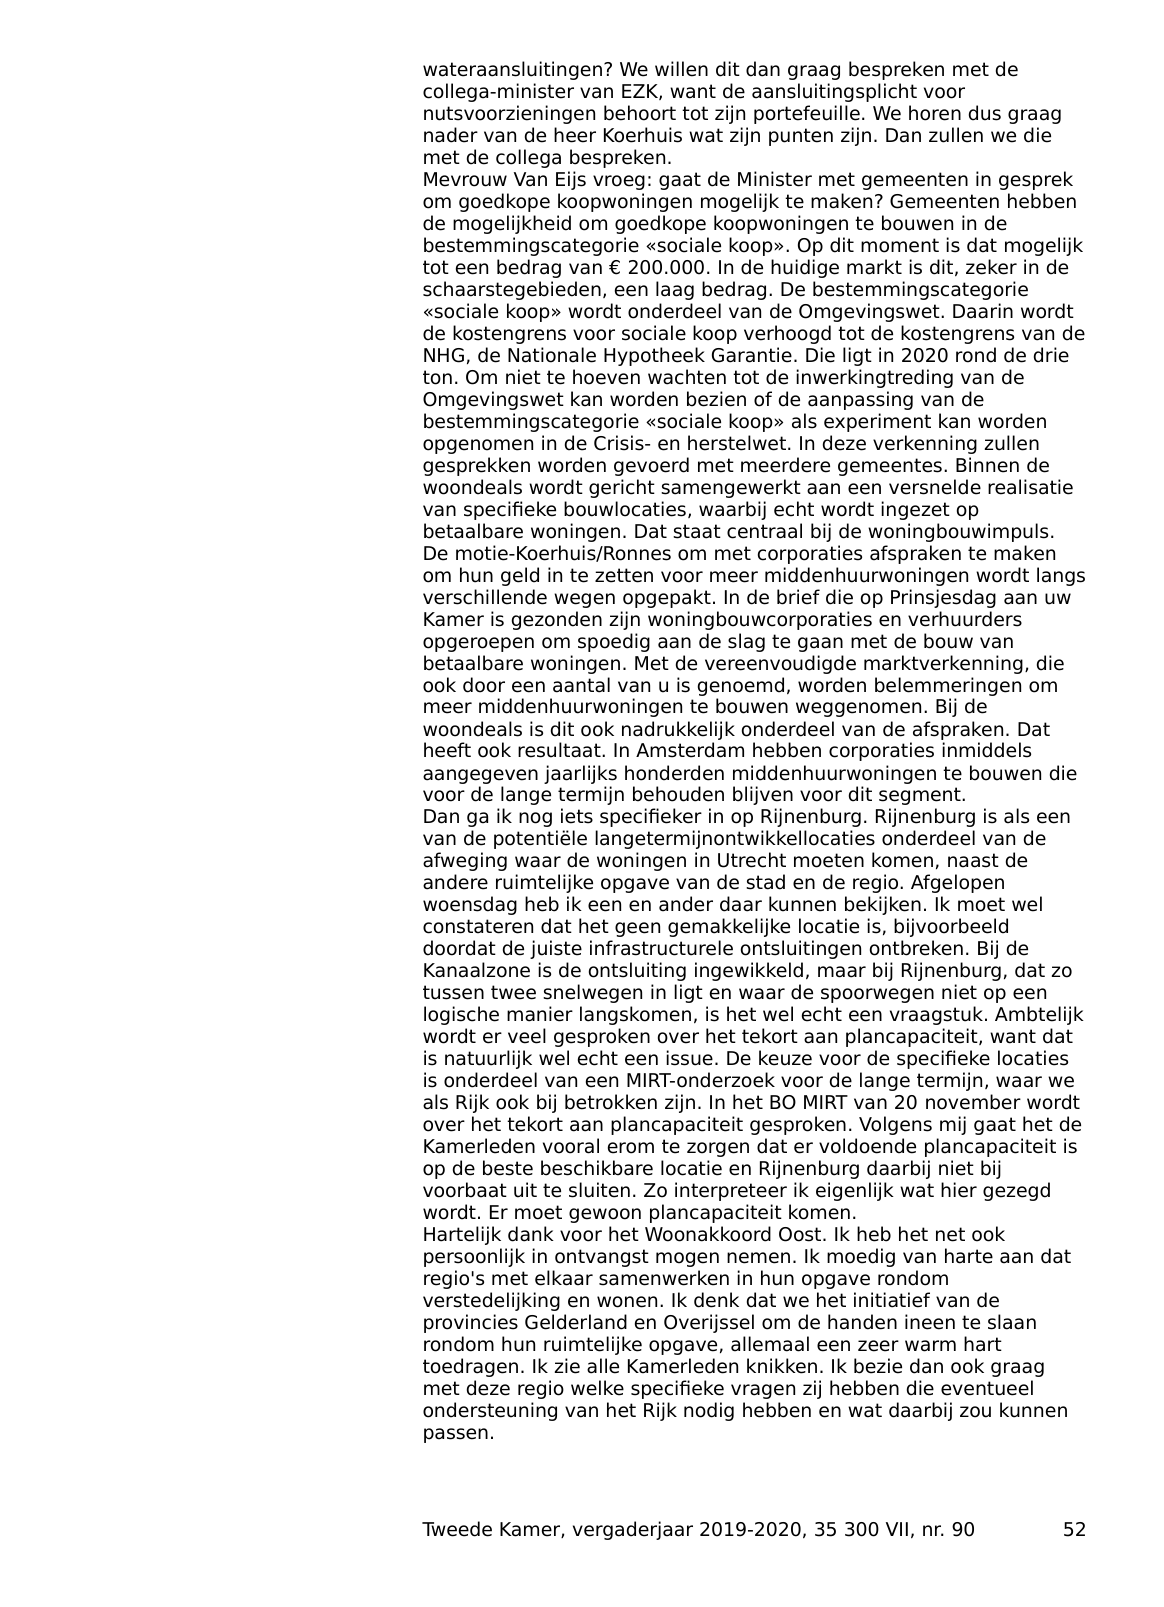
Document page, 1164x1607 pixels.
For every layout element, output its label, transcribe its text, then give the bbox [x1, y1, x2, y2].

text wateraansluitingen? We willen dit dan graag bespreken met de collega-minister van EZK, want de aansluitingsplicht voor nutsvoorzieningen behoort tot zijn portefeuille. We horen dus graag nader van de heer Koerhuis wat zijn punten zijn. Dan zullen we die met de collega bespreken. [422, 59, 1087, 169]
text De motie-Koerhuis/Ronnes om met corporaties afspraken te maken om hun geld in te zetten voor meer middenhuurwoningen wordt langs verschillende wegen opgepakt. In de brief die op Prinsjesdag aan uw Kamer is gezonden zijn woningbouwcorporaties en verhuurders opgeroepen om spoedig aan de slag te gaan met de bouw van betaalbare woningen. Met de vereenvoudigde marktverkenning, die ook door een aantal van u is genoemd, worden belemmeringen om meer middenhuurwoningen te bouwen weggenomen. Bij de woondeals is dit ook nadrukkelijk onderdeel van de afspraken. Dat heeft ook resultaat. In Amsterdam hebben corporaties inmiddels aangegeven jaarlijks honderden middenhuurwoningen te bouwen die voor de lange termijn behouden blijven voor dit segment. [422, 543, 1087, 806]
text Mevrouw Van Eijs vroeg: gaat de Minister met gemeenten in gesprek om goedkope koopwoningen mogelijk te maken? Gemeenten hebben de mogelijkheid om goedkope koopwoningen te bouwen in de bestemmingscategorie «sociale koop». Op dit moment is dat mogelijk tot een bedrag van € 200.000. In de huidige markt is dit, zeker in de schaarstegebieden, een laag bedrag. De bestemmingscategorie «sociale koop» wordt onderdeel van de Omgevingswet. Daarin wordt de kostengrens voor sociale koop verhoogd tot de kostengrens van de NHG, de Nationale Hypotheek Garantie. Die ligt in 2020 rond de drie ton. Om niet te hoeven wachten tot de inwerkingtreding van de Omgevingswet kan worden bezien of de aanpassing van de bestemmingscategorie «sociale koop» als experiment kan worden opgenomen in de Crisis- en herstelwet. In deze verkenning zullen gesprekken worden gevoerd met meerdere gemeentes. Binnen de woondeals wordt gericht samengewerkt aan een versnelde realisatie van specifieke bouwlocaties, waarbij echt wordt ingezet op betaalbare woningen. Dat staat centraal bij de woningbouwimpuls. [422, 169, 1087, 543]
text Hartelijk dank voor het Woonakkoord Oost. Ik heb het net ook persoonlijk in ontvangst mogen nemen. Ik moedig van harte aan dat regio's met elkaar samenwerken in hun opgave rondom verstedelijking en wonen. Ik denk dat we het initiatief van de provincies Gelderland en Overijssel om de handen ineen te slaan rondom hun ruimtelijke opgave, allemaal een zeer warm hart toedragen. Ik zie alle Kamerleden knikken. Ik bezie dan ook graag met deze regio welke specifieke vragen zij hebben die eventueel ondersteuning van het Rijk nodig hebben en wat daarbij zou kunnen passen. [422, 1224, 1087, 1444]
text Dan ga ik nog iets specifieker in op Rijnenburg. Rijnenburg is als een van de potentiële langetermijnontwikkellocaties onderdeel van de afweging waar de woningen in Utrecht moeten komen, naast de andere ruimtelijke opgave van de stad en de regio. Afgelopen woensdag heb ik een en ander daar kunnen bekijken. Ik moet wel constateren dat het geen gemakkelijke locatie is, bijvoorbeeld doordat de juiste infrastructurele ontsluitingen ontbreken. Bij de Kanaalzone is de ontsluiting ingewikkeld, maar bij Rijnenburg, dat zo tussen twee snelwegen in ligt en waar de spoorwegen niet op een logische manier langskomen, is het wel echt een vraagstuk. Ambtelijk wordt er veel gesproken over het tekort aan plancapaciteit, want dat is natuurlijk wel echt een issue. De keuze voor de specifieke locaties is onderdeel van een MIRT-onderzoek voor de lange termijn, waar we als Rijk ook bij betrokken zijn. In het BO MIRT van 20 november wordt over het tekort aan plancapaciteit gesproken. Volgens mij gaat het de Kamerleden vooral erom te zorgen dat er voldoende plancapaciteit is op de beste beschikbare locatie en Rijnenburg daarbij niet bij voorbaat uit te sluiten. Zo interpreteer ik eigenlijk wat hier gezegd wordt. Er moet gewoon plancapaciteit komen. [422, 806, 1087, 1224]
